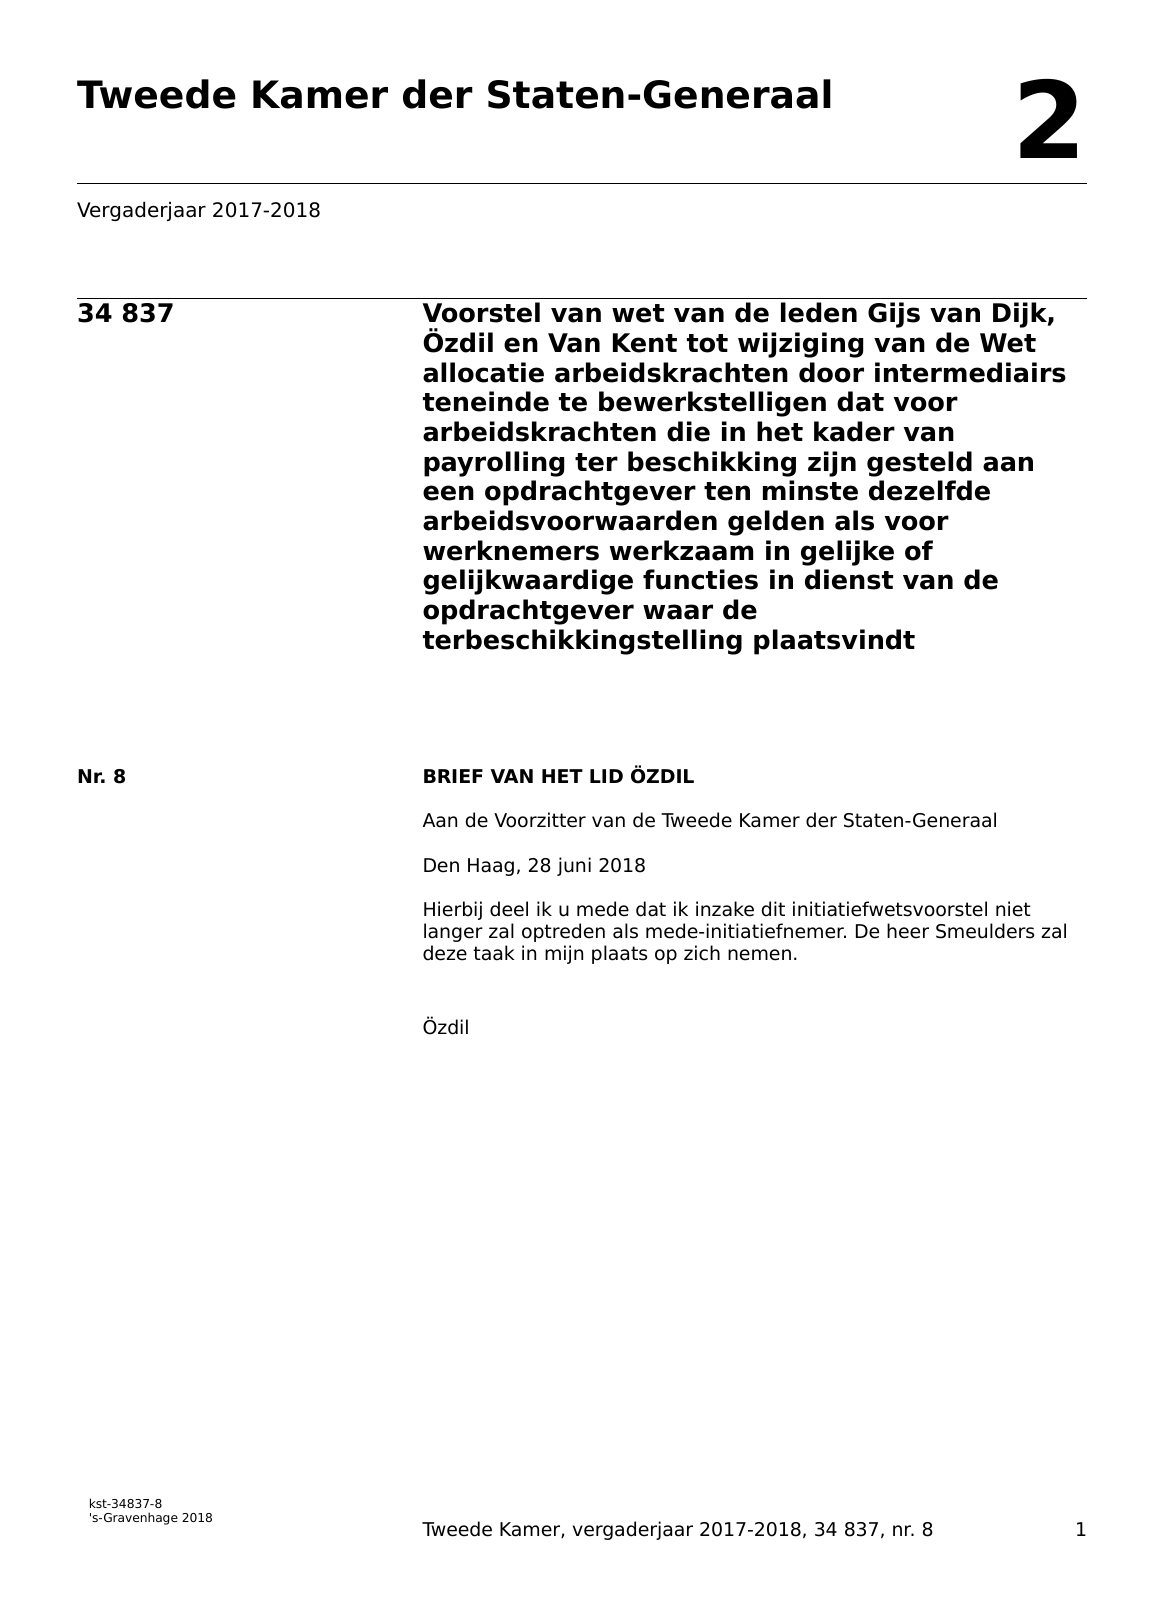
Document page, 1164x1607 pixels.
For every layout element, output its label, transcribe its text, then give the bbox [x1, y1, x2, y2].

text Aan de Voorzitter van de Tweede Kamer der Staten-Generaal [422, 810, 1087, 832]
table_header 2 [886, 59, 1087, 183]
text Özdil [422, 995, 1087, 1039]
subtitle 34 837 Voorstel van wet van de leden Gijs van Dijk, Özdil en Van Kent tot wijziging van de Wet allocatie arbeidskrachten door intermediairs teneinde te bewerkstelligen dat voor arbeidskrachten die in het kader van payrolling ter beschikking zijn gesteld aan een opdrachtgever ten minste dezelfde arbeidsvoorwaarden gelden als voor werknemers werkzaam in gelijke of gelijkwaardige functies in dienst van de opdrachtgever waar de terbeschikkingstelling plaatsvindt [77, 299, 1087, 655]
text Den Haag, 28 juni 2018 [422, 854, 1087, 877]
table_cell Vergaderjaar 2017-2018 [77, 184, 1087, 298]
text kst-34837-8 [88, 1497, 323, 1511]
text Hierbij deel ik u mede dat ik inzake dit initiatiefwetsvoorstel niet langer zal optreden als mede-initiatiefnemer. De heer Smeulders zal deze taak in mijn plaats op zich nemen. [422, 899, 1087, 965]
subtitle Nr. 8 BRIEF VAN HET LID ÖZDIL [77, 766, 1087, 788]
table_header Tweede Kamer der Staten-Generaal [77, 59, 886, 183]
text 's-Gravenhage 2018 [88, 1511, 323, 1525]
